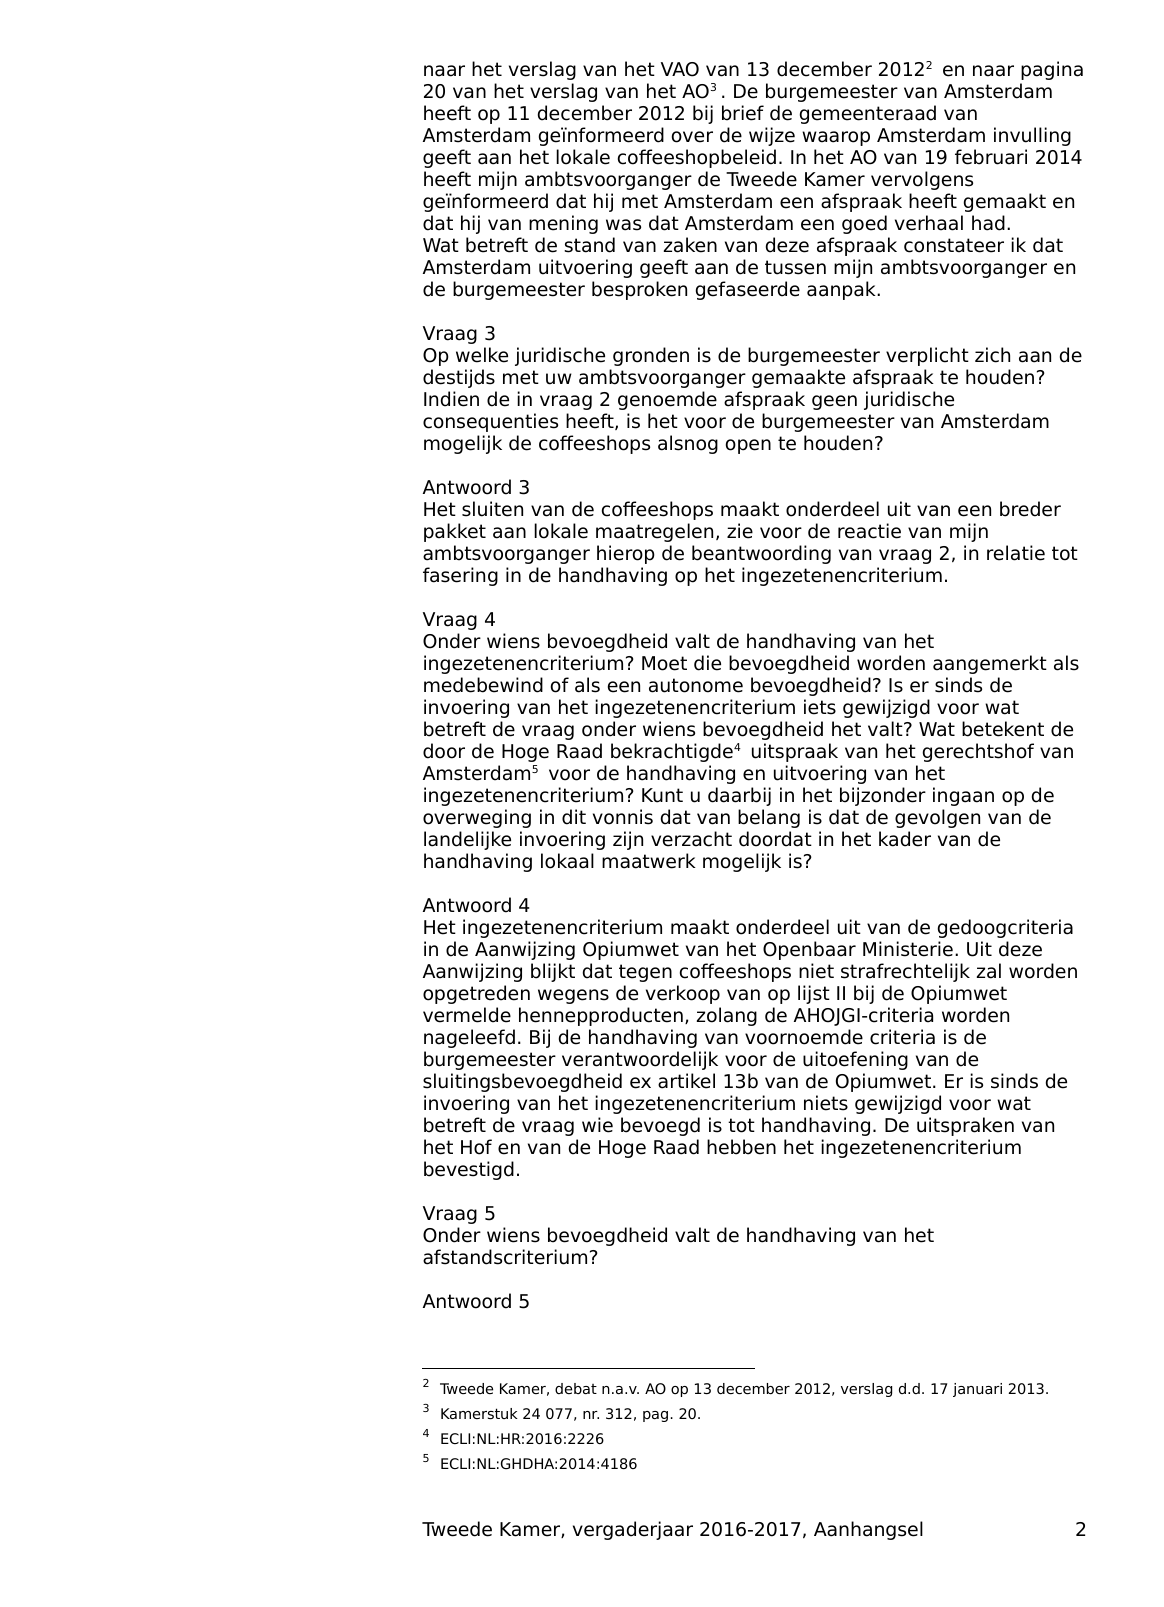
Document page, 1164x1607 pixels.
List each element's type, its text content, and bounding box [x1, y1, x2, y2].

text Het sluiten van de coffeeshops maakt onderdeel uit van een breder pakket aan lokale maatregelen, zie voor de reactie van mijn ambtsvoorganger hierop de beantwoording van vraag 2, in relatie tot fasering in de handhaving op het ingezetenencriterium. [422, 499, 1087, 587]
text Vraag 3 [422, 323, 1087, 345]
text Vraag 5 [422, 1203, 1087, 1225]
text Antwoord 4 [422, 895, 1087, 917]
text Op welke juridische gronden is de burgemeester verplicht zich aan de destijds met uw ambtsvoorganger gemaakte afspraak te houden? Indien de in vraag 2 genoemde afspraak geen juridische consequenties heeft, is het voor de burgemeester van Amsterdam mogelijk de coffeeshops alsnog open te houden? [422, 345, 1087, 455]
text Kamerstuk 24 077, nr. 312, pag. 20. [422, 1402, 1087, 1424]
text Vraag 4 [422, 609, 1087, 631]
text naar het verslag van het VAO van 13 december 2012 en naar pagina 20 van het verslag van het AO. De burgemeester van Amsterdam heeft op 11 december 2012 bij brief de gemeenteraad van Amsterdam geïnformeerd over de wijze waarop Amsterdam invulling geeft aan het lokale coffeeshopbeleid. In het AO van 19 februari 2014 heeft mijn ambtsvoorganger de Tweede Kamer vervolgens geïnformeerd dat hij met Amsterdam een afspraak heeft gemaakt en dat hij van mening was dat Amsterdam een goed verhaal had. [422, 59, 1087, 235]
text ECLI:NL:GHDHA:2014:4186 [422, 1452, 1087, 1474]
text Wat betreft de stand van zaken van deze afspraak constateer ik dat Amsterdam uitvoering geeft aan de tussen mijn ambtsvoorganger en de burgemeester besproken gefaseerde aanpak. [422, 235, 1087, 301]
text Antwoord 3 [422, 477, 1087, 499]
text Het ingezetenencriterium maakt onderdeel uit van de gedoogcriteria in de Aanwijzing Opiumwet van het Openbaar Ministerie. Uit deze Aanwijzing blijkt dat tegen coffeeshops niet strafrechtelijk zal worden opgetreden wegens de verkoop van op lijst II bij de Opiumwet vermelde hennepproducten, zolang de AHOJGI-criteria worden nageleefd. Bij de handhaving van voornoemde criteria is de burgemeester verantwoordelijk voor de uitoefening van de sluitingsbevoegdheid ex artikel 13b van de Opiumwet. Er is sinds de invoering van het ingezetenencriterium niets gewijzigd voor wat betreft de vraag wie bevoegd is tot handhaving. De uitspraken van het Hof en van de Hoge Raad hebben het ingezetenencriterium bevestigd. [422, 917, 1087, 1181]
text Onder wiens bevoegdheid valt de handhaving van het afstandscriterium? [422, 1225, 1087, 1269]
text Onder wiens bevoegdheid valt de handhaving van het ingezetenencriterium? Moet die bevoegdheid worden aangemerkt als medebewind of als een autonome bevoegdheid? Is er sinds de invoering van het ingezetenencriterium iets gewijzigd voor wat betreft de vraag onder wiens bevoegdheid het valt? Wat betekent de door de Hoge Raad bekrachtigde uitspraak van het gerechtshof van Amsterdam voor de handhaving en uitvoering van het ingezetenencriterium? Kunt u daarbij in het bijzonder ingaan op de overweging in dit vonnis dat van belang is dat de gevolgen van de landelijke invoering zijn verzacht doordat in het kader van de handhaving lokaal maatwerk mogelijk is? [422, 631, 1087, 873]
text Antwoord 5 [422, 1291, 1087, 1313]
text ECLI:NL:HR:2016:2226 [422, 1427, 1087, 1449]
text Tweede Kamer, debat n.a.v. AO op 13 december 2012, verslag d.d. 17 januari 2013. [422, 1377, 1087, 1399]
